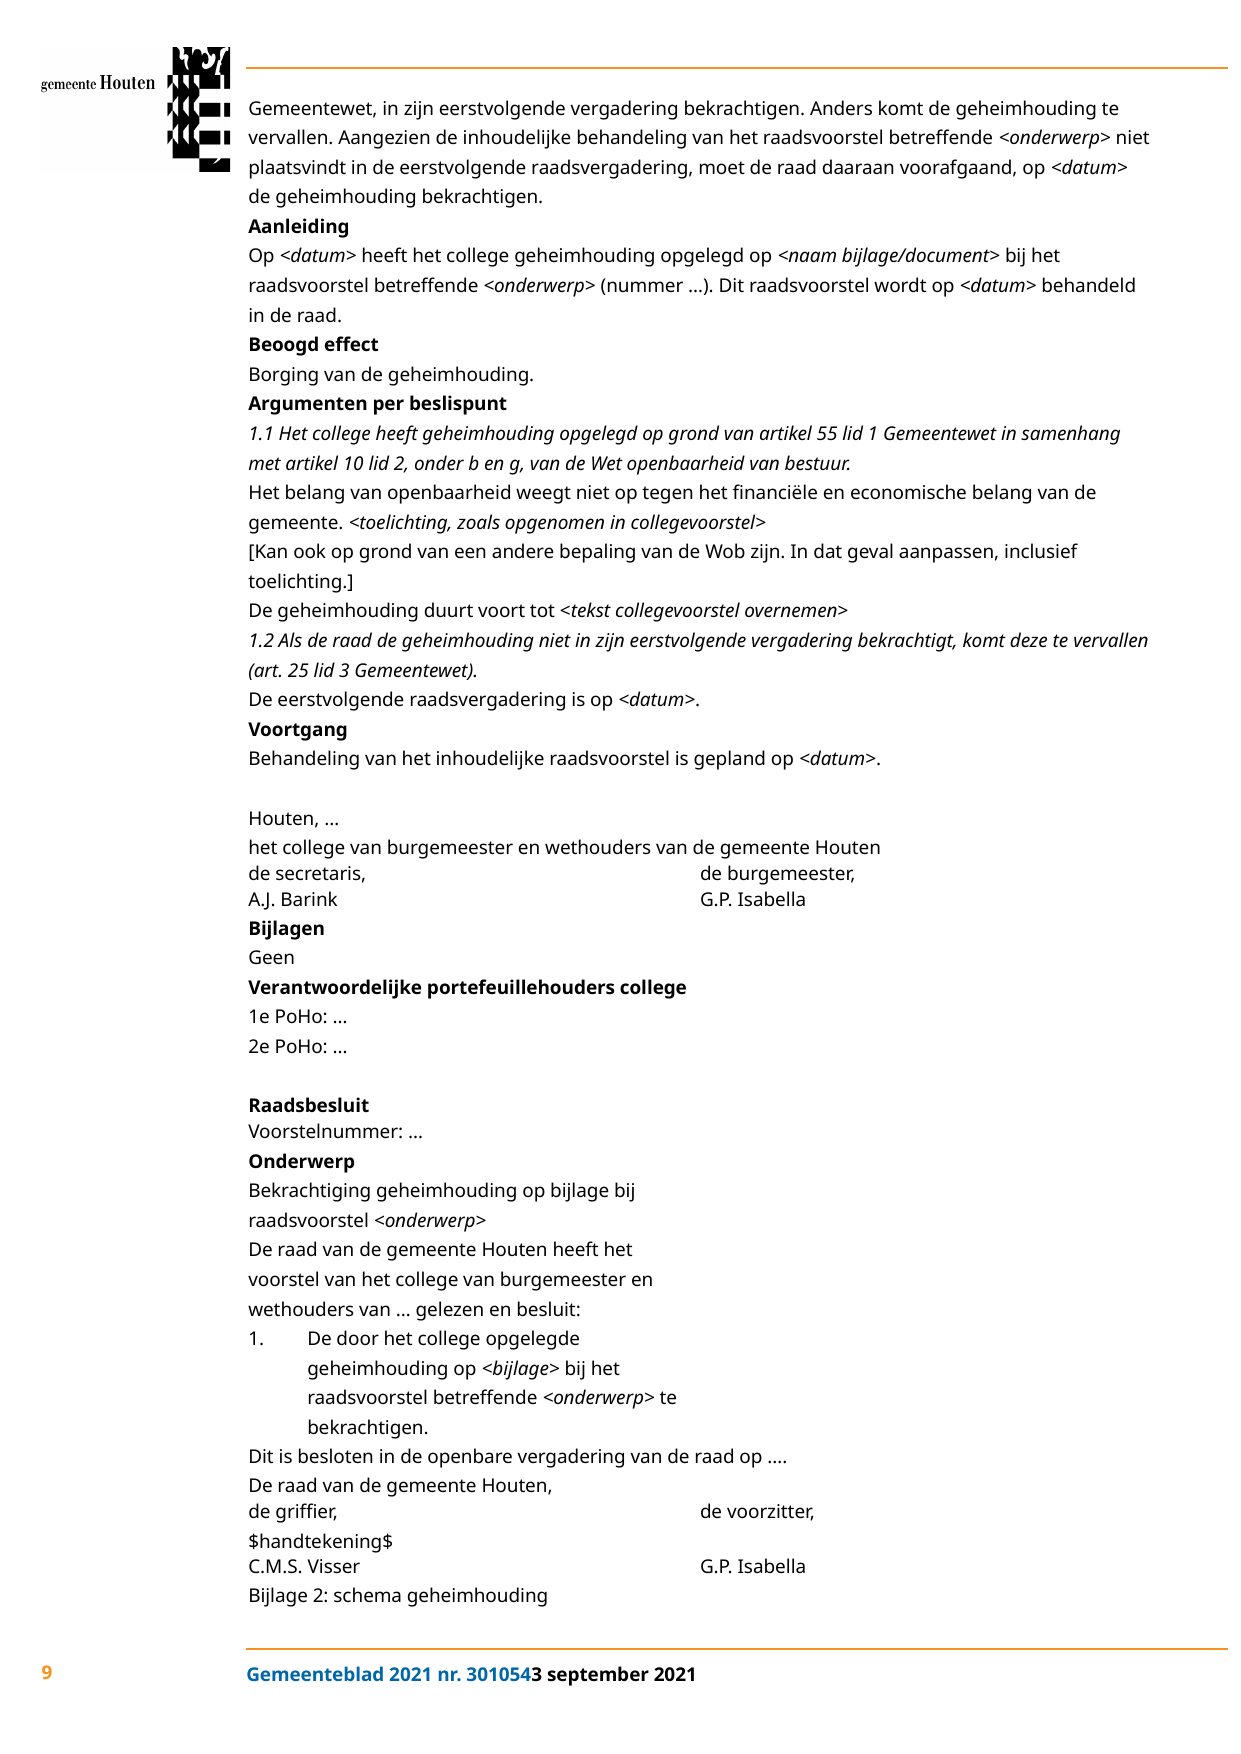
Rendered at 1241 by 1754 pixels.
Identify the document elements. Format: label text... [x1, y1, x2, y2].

text [Kan ook op grond van een andere bepaling van de Wob zijn. In dat geval aanpassen, inclusief toelichting.] [248, 538, 1152, 594]
text Geen [248, 944, 1152, 970]
text Houten, … [248, 805, 1152, 831]
table_header het college van burgemeester en wethouders van de gemeente Houten [248, 835, 1152, 860]
text De geheimhouding duurt voort tot <tekst collegevoorstel overnemen> [248, 598, 1152, 623]
table_cell G.P. Isabella [700, 886, 1152, 912]
table_cell de griffier, $handtekening$ [248, 1499, 700, 1554]
table_cell de secretaris, [248, 860, 700, 886]
table_cell de voorzitter, [700, 1499, 1152, 1554]
text Op <datum> heeft het college geheimhouding opgelegd op <naam bijlage/document> bij het raadsvoorstel betreffende <onderwerp> (nummer …). Dit raadsvoorstel wordt op <datum> behandeld in de raad. [248, 243, 1152, 328]
table_cell de burgemeester, [700, 860, 1152, 886]
text Behandeling van het inhoudelijke raadsvoorstel is gepland op <datum>. [248, 746, 1152, 771]
text Aanleiding [248, 213, 1152, 239]
table_header Raadsbesluit [248, 1093, 700, 1118]
table_cell Voorstelnummer: … Onderwerp Bekrachtiging geheimhouding op bijlage bij raadsvoorstel <onderwerp> De raad van de gemeente Houten heeft het voorstel van het college van burgemeester en wethouders van … gelezen en besluit: De door het college opgelegde geheimhouding op <bijlage> bij het raadsvoorstel betreffende <onderwerp> te bekrachtigen. [248, 1118, 700, 1440]
text Bijlage 2: schema geheimhouding [248, 1583, 1152, 1608]
text Bijlagen [248, 915, 1152, 941]
text Voortgang [248, 716, 1152, 742]
text 1.1 Het college heeft geheimhouding opgelegd op grond van artikel 55 lid 1 Gemeentewet in samenhang met artikel 10 lid 2, onder b en g, van de Wet openbaarheid van bestuur. [248, 420, 1152, 476]
table_cell C.M.S. Visser [248, 1554, 700, 1579]
text De eerstvolgende raadsvergadering is op <datum>. [248, 686, 1152, 712]
text Dit is besloten in de openbare vergadering van de raad op …. [248, 1443, 1152, 1469]
text 2e PoHo: … [248, 1033, 1152, 1059]
table_cell G.P. Isabella [700, 1554, 1152, 1579]
table_header [700, 1093, 1152, 1440]
text Verantwoordelijke portefeuillehouders college [248, 974, 1152, 1000]
text 1.2 Als de raad de geheimhouding niet in zijn eerstvolgende vergadering bekrachtigt, komt deze te vervallen (art. 25 lid 3 Gemeentewet). [248, 627, 1152, 683]
text Het belang van openbaarheid weegt niet op tegen het financiële en economische belang van de gemeente. <toelichting, zoals opgenomen in collegevoorstel> [248, 479, 1152, 535]
table_header De raad van de gemeente Houten, [248, 1473, 1152, 1498]
picture [41, 47, 231, 172]
text Gemeentewet, in zijn eerstvolgende vergadering bekrachtigen. Anders komt de geheimhouding te vervallen. Aangezien de inhoudelijke behandeling van het raadsvoorstel betreffende <onderwerp> niet plaatsvindt in de eerstvolgende raadsvergadering, moet de raad daaraan voorafgaand, op <datum> de geheimhouding bekrachtigen. [248, 95, 1152, 209]
text Beoogd effect [248, 331, 1152, 357]
table_cell A.J. Barink [248, 886, 700, 912]
text Argumenten per beslispunt [248, 391, 1152, 416]
text 1e PoHo: … [248, 1004, 1152, 1029]
text Borging van de geheimhouding. [248, 361, 1152, 387]
